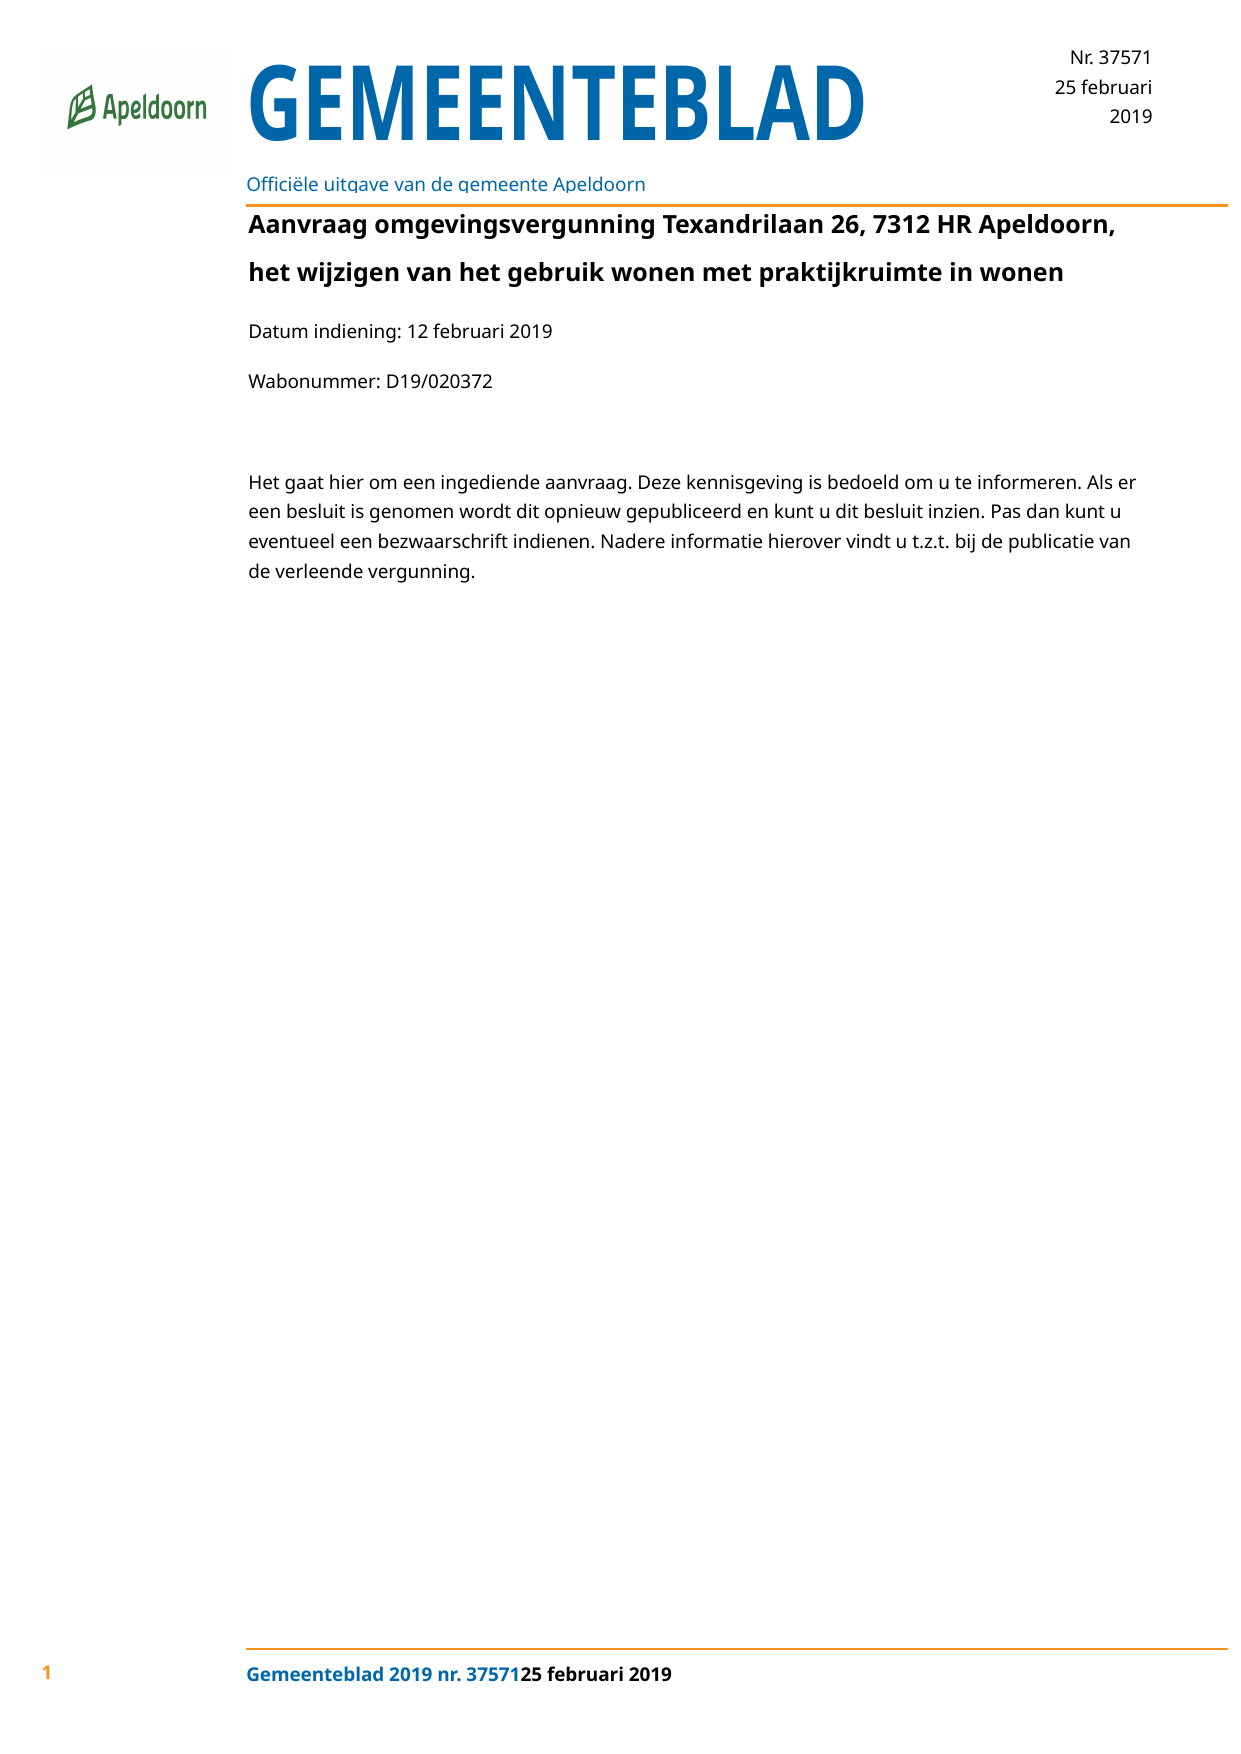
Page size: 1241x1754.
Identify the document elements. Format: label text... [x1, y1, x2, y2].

text Datum indiening: 12 februari 2019 [248, 318, 1152, 344]
text Wabonummer: D19/020372 [248, 368, 1152, 394]
text Aanvraag omgevingsvergunning Texandrilaan 26, 7312 HR Apeldoorn, het wijzigen van het gebruik wonen met praktijkruimte in wonen [248, 207, 1152, 288]
text Het gaat hier om een ingediende aanvraag. Deze kennisgeving is bedoeld om u te informeren. Als er een besluit is genomen wordt dit opnieuw gepubliceerd en kunt u dit besluit inzien. Pas dan kunt u eventueel een bezwaarschrift indienen. Nadere informatie hierover vindt u t.z.t. bij de publicatie van de verleende vergunning. [248, 469, 1152, 584]
picture [41, 47, 231, 172]
